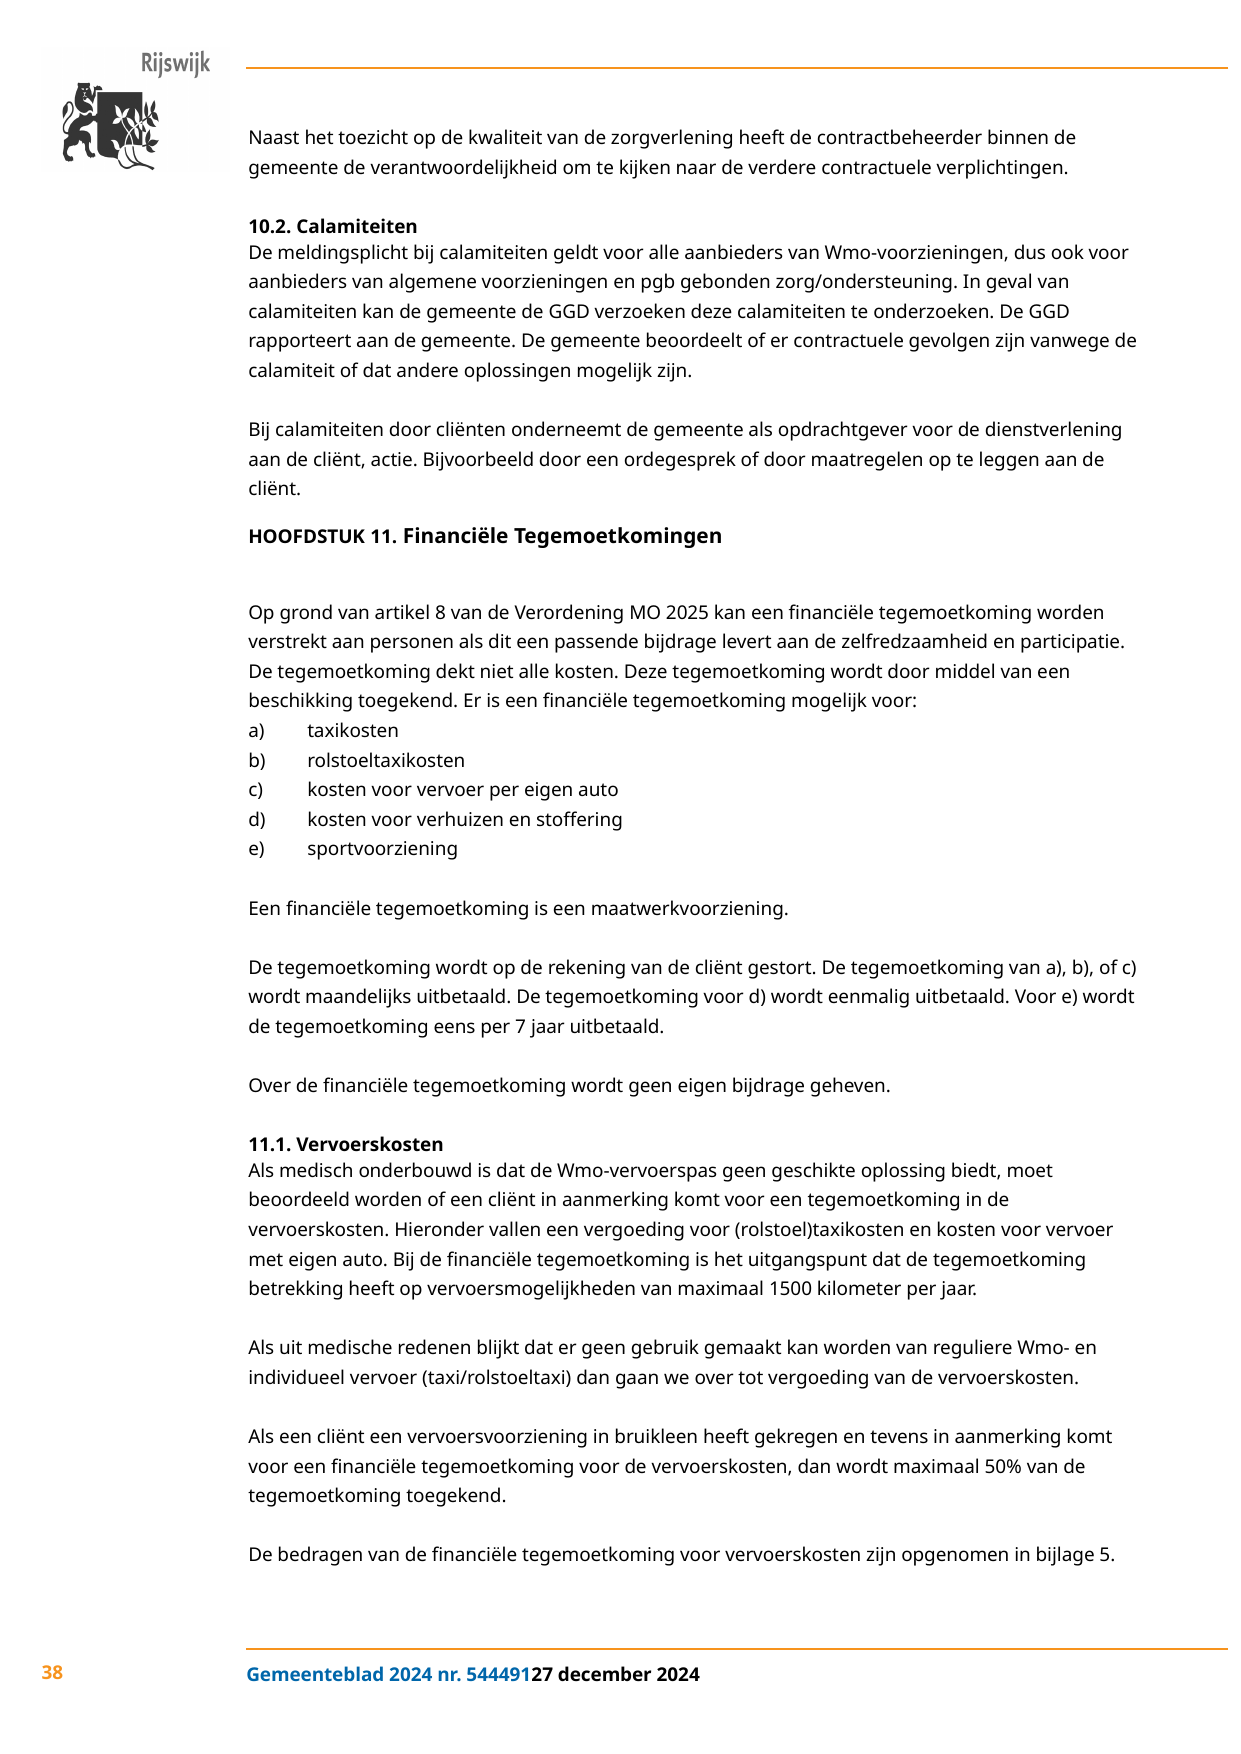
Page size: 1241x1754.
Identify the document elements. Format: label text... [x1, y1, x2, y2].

list kosten voor vervoer per eigen auto [248, 776, 1152, 802]
list sportvoorziening [248, 836, 1152, 861]
text 11.1. Vervoerskosten [248, 1131, 1152, 1157]
text 10.2. Calamiteiten [248, 213, 1152, 239]
list taxikosten [248, 717, 1152, 743]
text Als medisch onderbouwd is dat de Wmo-vervoerspas geen geschikte oplossing biedt, moet beoordeeld worden of een cliënt in aanmerking komt voor een tegemoetkoming in de vervoerskosten. Hieronder vallen een vergoeding voor (rolstoel)taxikosten en kosten voor vervoer met eigen auto. Bij de financiële tegemoetkoming is het uitgangspunt dat de tegemoetkoming betrekking heeft op vervoersmogelijkheden van maximaal 1500 kilometer per jaar. [248, 1157, 1152, 1301]
text Bij calamiteiten door cliënten onderneemt de gemeente als opdrachtgever voor de dienstverlening aan de cliënt, actie. Bijvoorbeeld door een ordegesprek of door maatregelen op te leggen aan de cliënt. [248, 416, 1152, 501]
text Op grond van artikel 8 van de Verordening MO 2025 kan een financiële tegemoetkoming worden verstrekt aan personen als dit een passende bijdrage levert aan de zelfredzaamheid en participatie. De tegemoetkoming dekt niet alle kosten. Deze tegemoetkoming wordt door middel van een beschikking toegekend. Er is een financiële tegemoetkoming mogelijk voor: [248, 599, 1152, 713]
text De bedragen van de financiële tegemoetkoming voor vervoerskosten zijn opgenomen in bijlage 5. [248, 1542, 1152, 1567]
picture [41, 47, 231, 172]
text Over de financiële tegemoetkoming wordt geen eigen bijdrage geheven. [248, 1072, 1152, 1098]
text HOOFDSTUK 11. Financiële Tegemoetkomingen [248, 521, 1152, 549]
text De meldingsplicht bij calamiteiten geldt voor alle aanbieders van Wmo-voorzieningen, dus ook voor aanbieders van algemene voorzieningen en pgb gebonden zorg/ondersteuning. In geval van calamiteiten kan de gemeente de GGD verzoeken deze calamiteiten te onderzoeken. De GGD rapporteert aan de gemeente. De gemeente beoordeelt of er contractuele gevolgen zijn vanwege de calamiteit of dat andere oplossingen mogelijk zijn. [248, 239, 1152, 383]
list kosten voor verhuizen en stoffering [248, 806, 1152, 832]
text De tegemoetkoming wordt op de rekening van de cliënt gestort. De tegemoetkoming van a), b), of c) wordt maandelijks uitbetaald. De tegemoetkoming voor d) wordt eenmalig uitbetaald. Voor e) wordt de tegemoetkoming eens per 7 jaar uitbetaald. [248, 954, 1152, 1039]
text Een financiële tegemoetkoming is een maatwerkvoorziening. [248, 895, 1152, 920]
list rolstoeltaxikosten [248, 747, 1152, 772]
text Naast het toezicht op de kwaliteit van de zorgverlening heeft de contractbeheerder binnen de gemeente de verantwoordelijkheid om te kijken naar de verdere contractuele verplichtingen. [248, 124, 1152, 180]
text Als een cliënt een vervoersvoorziening in bruikleen heeft gekregen en tevens in aanmerking komt voor een financiële tegemoetkoming voor de vervoerskosten, dan wordt maximaal 50% van de tegemoetkoming toegekend. [248, 1423, 1152, 1508]
text Als uit medische redenen blijkt dat er geen gebruik gemaakt kan worden van reguliere Wmo- en individueel vervoer (taxi/rolstoeltaxi) dan gaan we over tot vergoeding van de vervoerskosten. [248, 1334, 1152, 1390]
